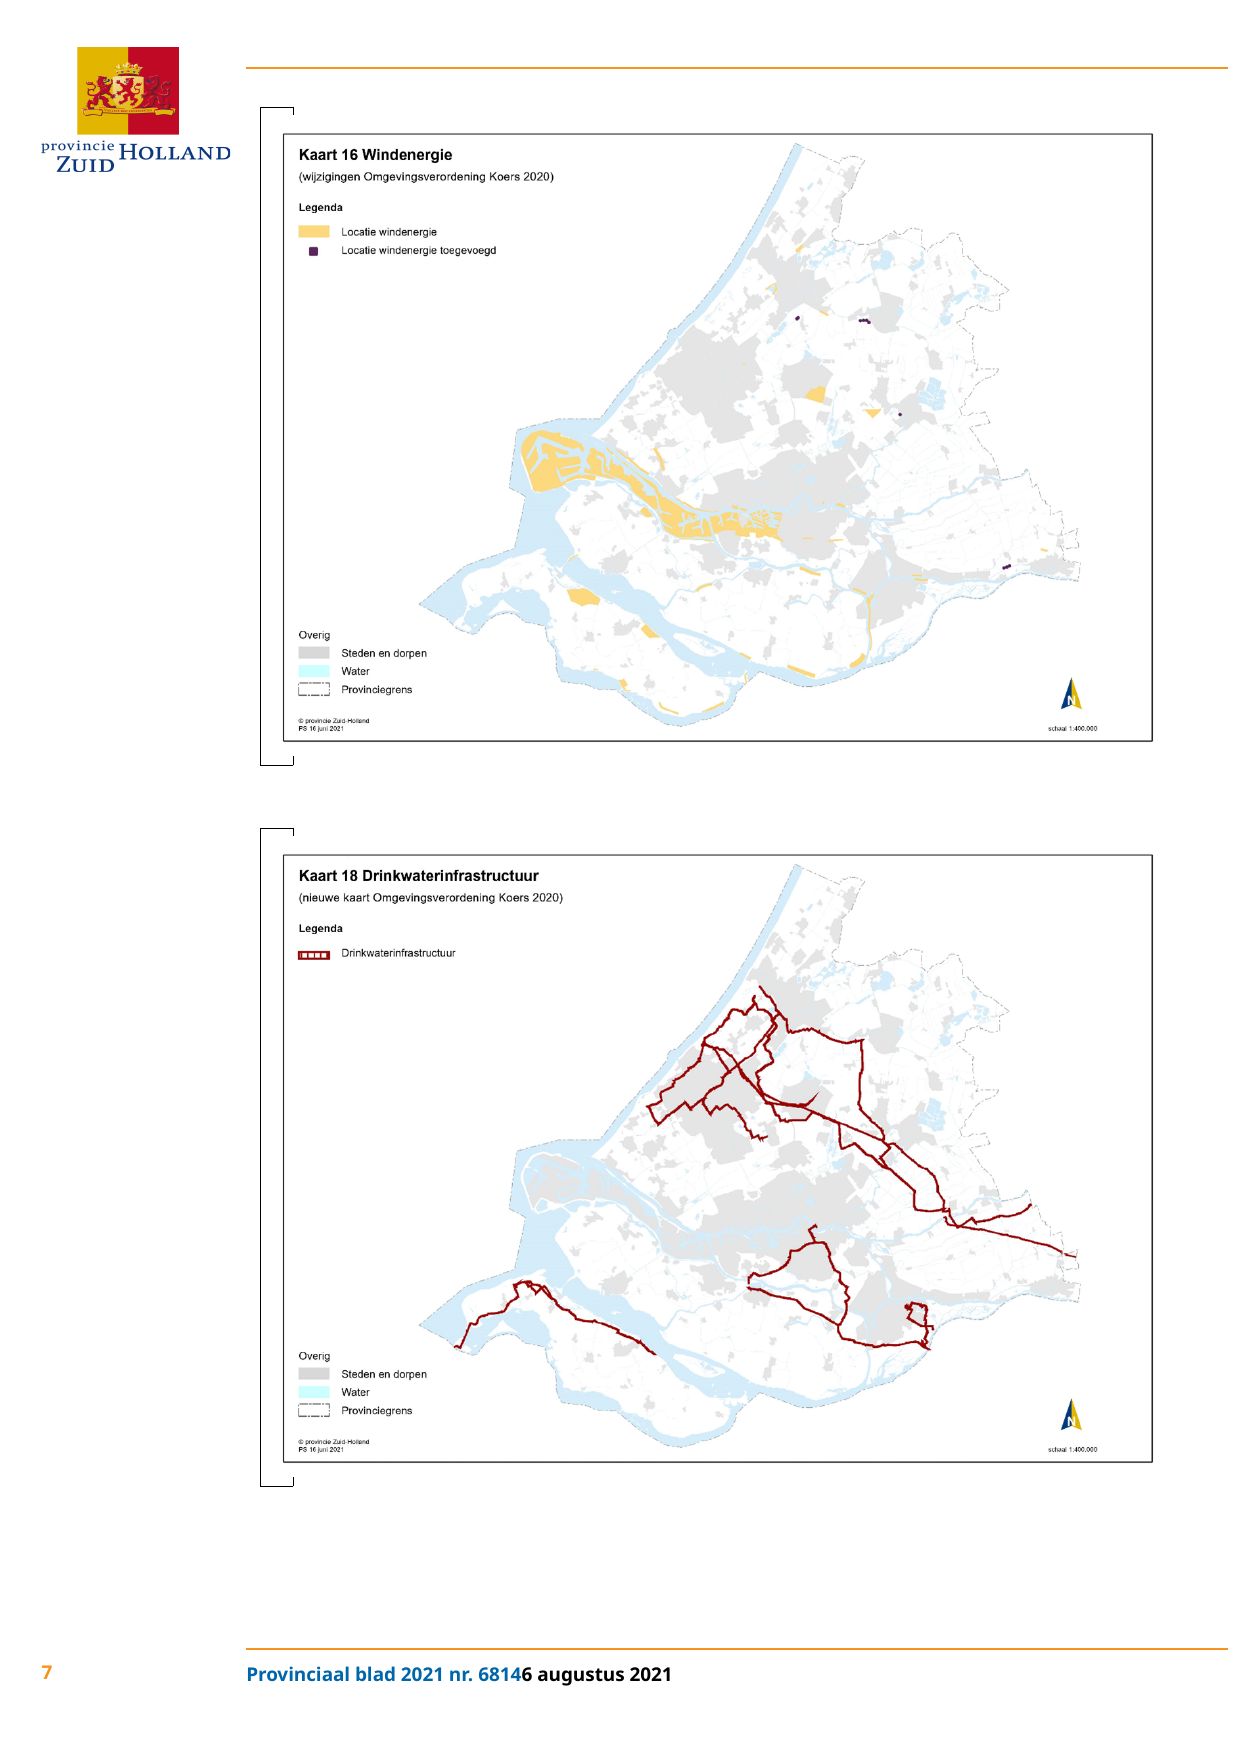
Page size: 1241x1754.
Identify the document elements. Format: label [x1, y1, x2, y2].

picture [268, 115, 1173, 756]
picture [41, 47, 231, 172]
picture [268, 836, 1173, 1477]
